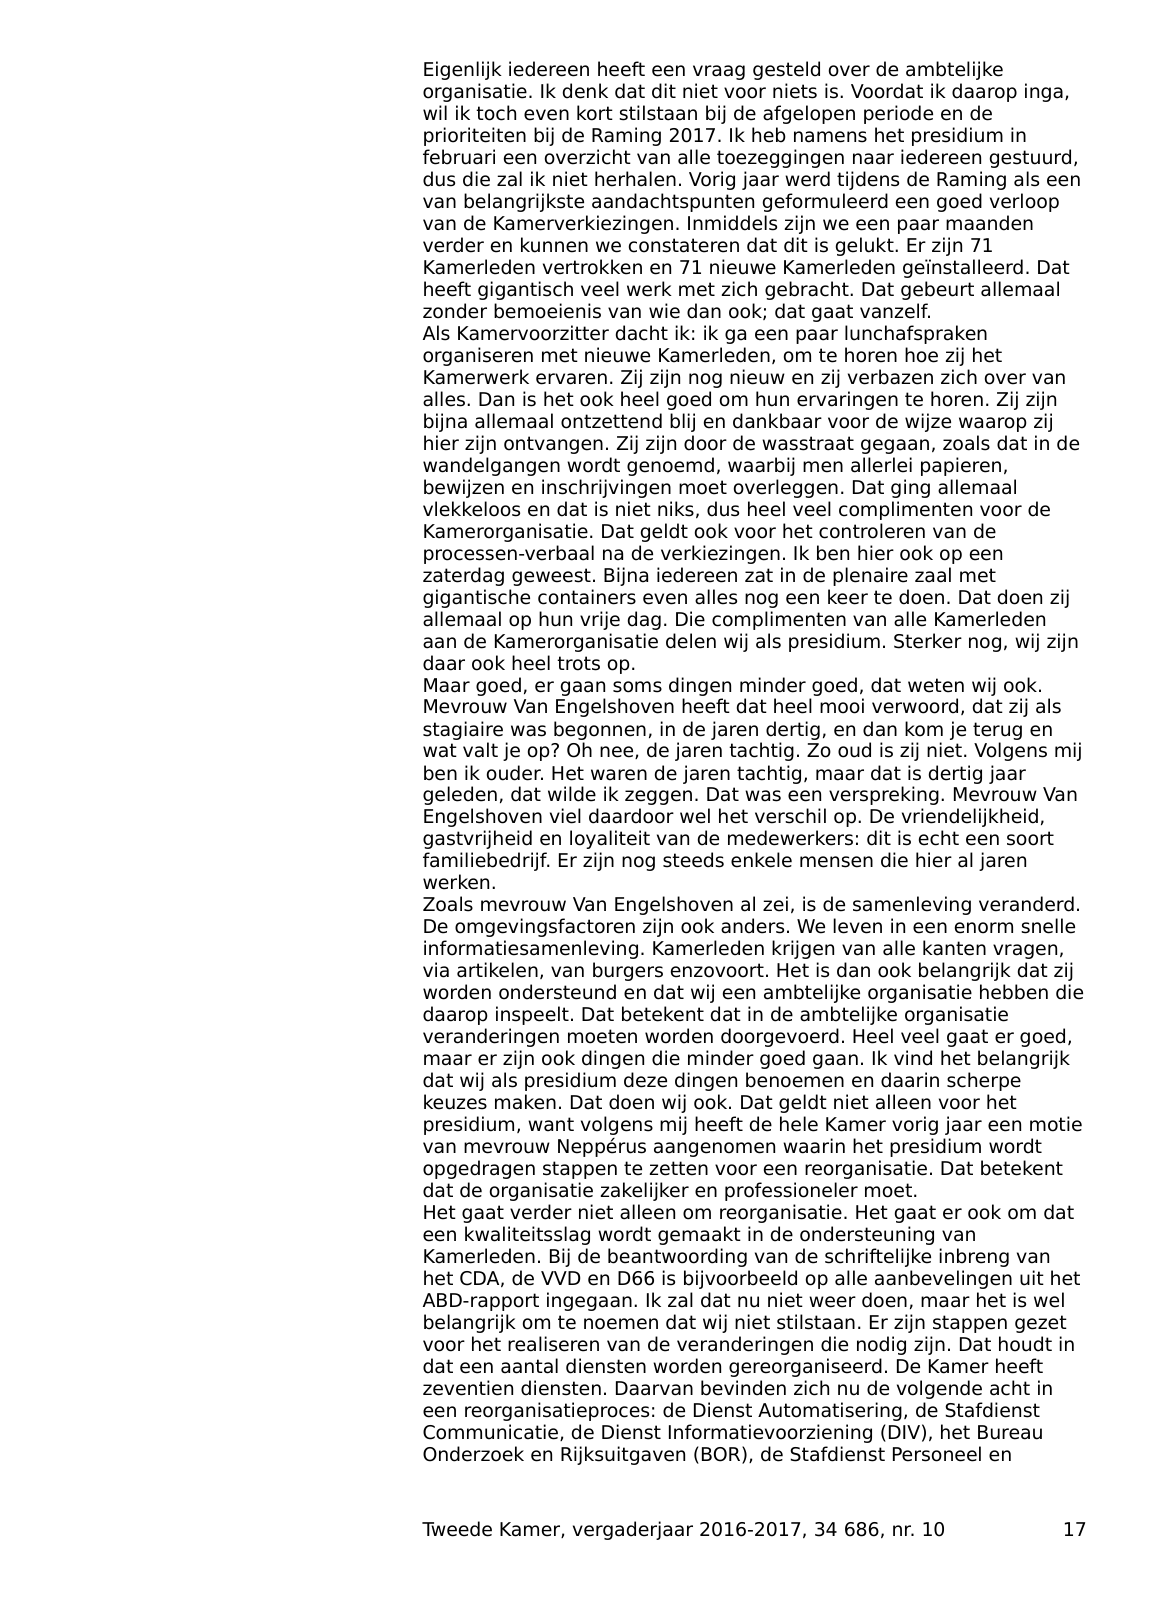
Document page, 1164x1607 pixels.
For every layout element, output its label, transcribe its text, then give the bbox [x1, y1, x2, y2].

text Eigenlijk iedereen heeft een vraag gesteld over de ambtelijke organisatie. Ik denk dat dit niet voor niets is. Voordat ik daarop inga, wil ik toch even kort stilstaan bij de afgelopen periode en de prioriteiten bij de Raming 2017. Ik heb namens het presidium in februari een overzicht van alle toezeggingen naar iedereen gestuurd, dus die zal ik niet herhalen. Vorig jaar werd tijdens de Raming als een van belangrijkste aandachtspunten geformuleerd een goed verloop van de Kamerverkiezingen. Inmiddels zijn we een paar maanden verder en kunnen we constateren dat dit is gelukt. Er zijn 71 Kamerleden vertrokken en 71 nieuwe Kamerleden geïnstalleerd. Dat heeft gigantisch veel werk met zich gebracht. Dat gebeurt allemaal zonder bemoeienis van wie dan ook; dat gaat vanzelf. [422, 59, 1087, 323]
text Zoals mevrouw Van Engelshoven al zei, is de samenleving veranderd. De omgevingsfactoren zijn ook anders. We leven in een enorm snelle informatiesamenleving. Kamerleden krijgen van alle kanten vragen, via artikelen, van burgers enzovoort. Het is dan ook belangrijk dat zij worden ondersteund en dat wij een ambtelijke organisatie hebben die daarop inspeelt. Dat betekent dat in de ambtelijke organisatie veranderingen moeten worden doorgevoerd. Heel veel gaat er goed, maar er zijn ook dingen die minder goed gaan. Ik vind het belangrijk dat wij als presidium deze dingen benoemen en daarin scherpe keuzes maken. Dat doen wij ook. Dat geldt niet alleen voor het presidium, want volgens mij heeft de hele Kamer vorig jaar een motie van mevrouw Neppérus aangenomen waarin het presidium wordt opgedragen stappen te zetten voor een reorganisatie. Dat betekent dat de organisatie zakelijker en professioneler moet. [422, 894, 1087, 1202]
text Als Kamervoorzitter dacht ik: ik ga een paar lunchafspraken organiseren met nieuwe Kamerleden, om te horen hoe zij het Kamerwerk ervaren. Zij zijn nog nieuw en zij verbazen zich over van alles. Dan is het ook heel goed om hun ervaringen te horen. Zij zijn bijna allemaal ontzettend blij en dankbaar voor de wijze waarop zij hier zijn ontvangen. Zij zijn door de wasstraat gegaan, zoals dat in de wandelgangen wordt genoemd, waarbij men allerlei papieren, bewijzen en inschrijvingen moet overleggen. Dat ging allemaal vlekkeloos en dat is niet niks, dus heel veel complimenten voor de Kamerorganisatie. Dat geldt ook voor het controleren van de processen-verbaal na de verkiezingen. Ik ben hier ook op een zaterdag geweest. Bijna iedereen zat in de plenaire zaal met gigantische containers even alles nog een keer te doen. Dat doen zij allemaal op hun vrije dag. Die complimenten van alle Kamerleden aan de Kamerorganisatie delen wij als presidium. Sterker nog, wij zijn daar ook heel trots op. [422, 323, 1087, 674]
text Het gaat verder niet alleen om reorganisatie. Het gaat er ook om dat een kwaliteitsslag wordt gemaakt in de ondersteuning van Kamerleden. Bij de beantwoording van de schriftelijke inbreng van het CDA, de VVD en D66 is bijvoorbeeld op alle aanbevelingen uit het ABD-rapport ingegaan. Ik zal dat nu niet weer doen, maar het is wel belangrijk om te noemen dat wij niet stilstaan. Er zijn stappen gezet voor het realiseren van de veranderingen die nodig zijn. Dat houdt in dat een aantal diensten worden gereorganiseerd. De Kamer heeft zeventien diensten. Daarvan bevinden zich nu de volgende acht in een reorganisatieproces: de Dienst Automatisering, de Stafdienst Communicatie, de Dienst Informatievoorziening (DIV), het Bureau Onderzoek en Rijksuitgaven (BOR), de Stafdienst Personeel en [422, 1202, 1087, 1466]
text Maar goed, er gaan soms dingen minder goed, dat weten wij ook. Mevrouw Van Engelshoven heeft dat heel mooi verwoord, dat zij als stagiaire was begonnen, in de jaren dertig, en dan kom je terug en wat valt je op? Oh nee, de jaren tachtig. Zo oud is zij niet. Volgens mij ben ik ouder. Het waren de jaren tachtig, maar dat is dertig jaar geleden, dat wilde ik zeggen. Dat was een verspreking. Mevrouw Van Engelshoven viel daardoor wel het verschil op. De vriendelijkheid, gastvrijheid en loyaliteit van de medewerkers: dit is echt een soort familiebedrijf. Er zijn nog steeds enkele mensen die hier al jaren werken. [422, 674, 1087, 894]
